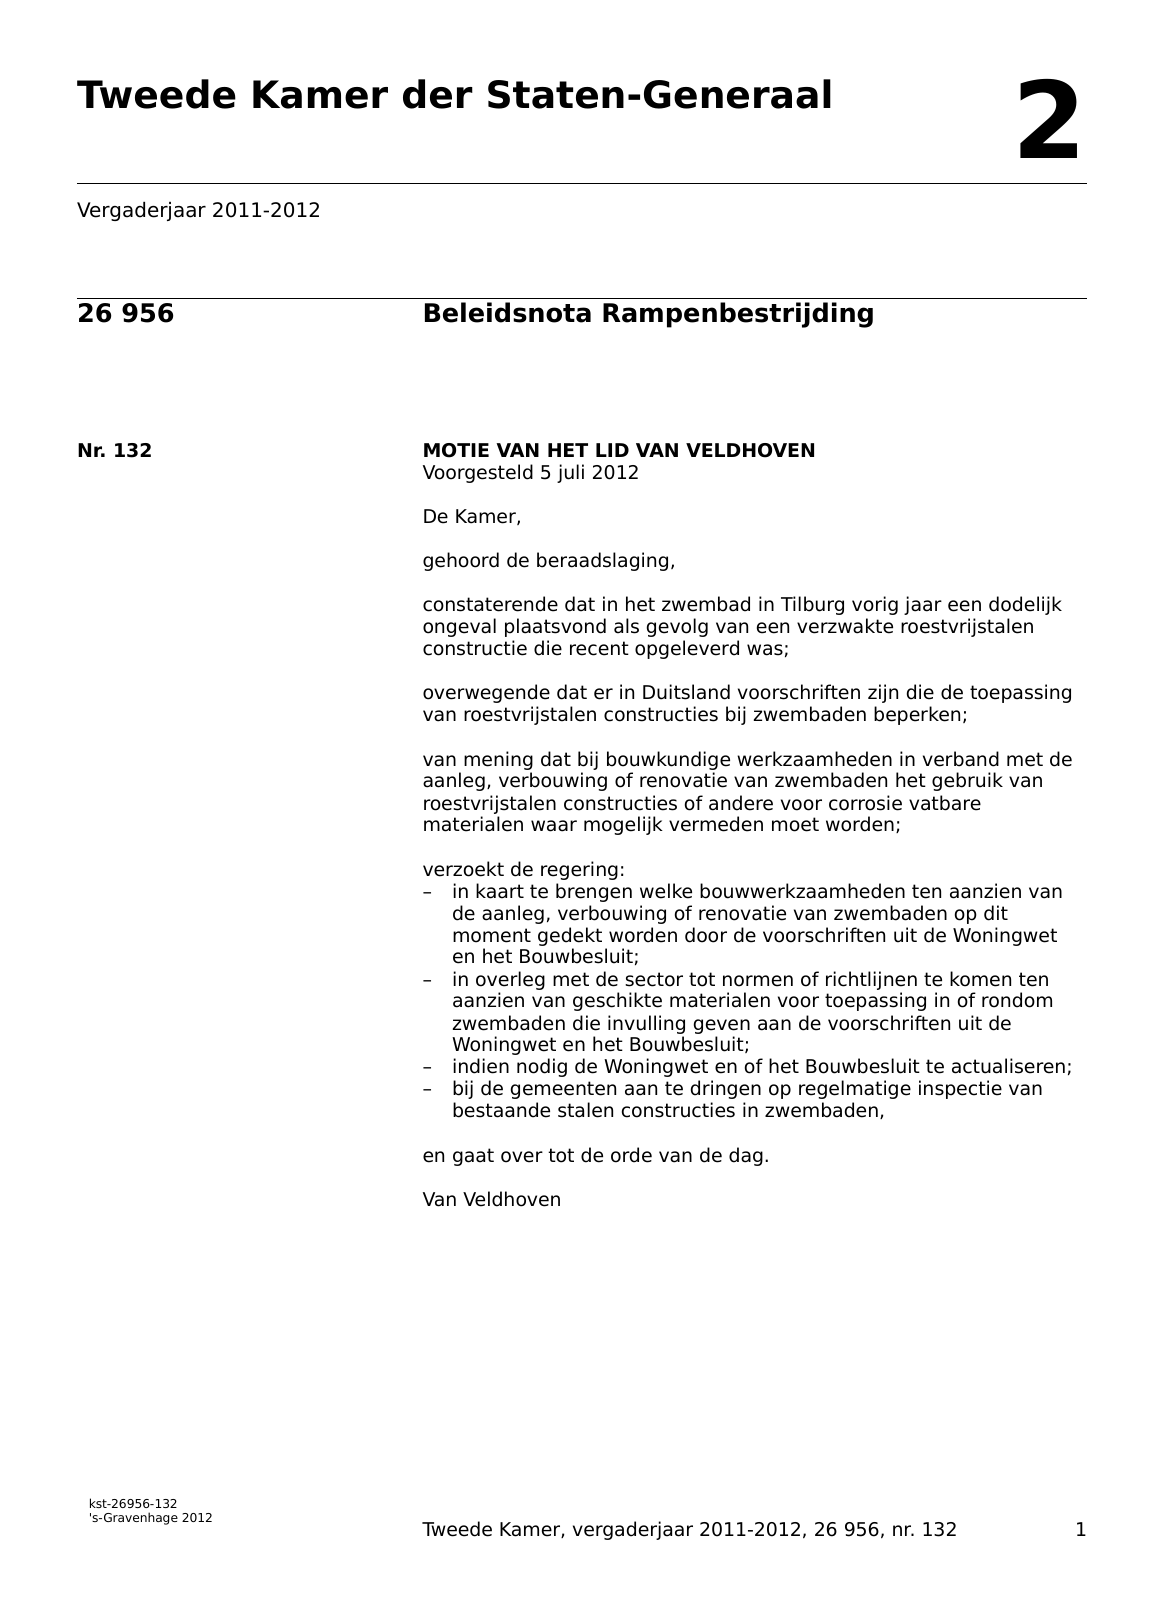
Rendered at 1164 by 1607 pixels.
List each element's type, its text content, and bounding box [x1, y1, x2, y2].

text verzoekt de regering: [422, 858, 1087, 881]
table_cell Vergaderjaar 2011-2012 [77, 184, 1087, 298]
table_header Tweede Kamer der Staten-Generaal [77, 59, 886, 183]
text – bij de gemeenten aan te dringen op regelmatige inspectie van bestaande stalen constructies in zwembaden, [422, 1078, 1087, 1122]
text overwegende dat er in Duitsland voorschriften zijn die de toepassing van roestvrijstalen constructies bij zwembaden beperken; [422, 682, 1087, 726]
text Van Veldhoven [422, 1189, 1087, 1211]
text 's-Gravenhage 2012 [88, 1511, 323, 1525]
text De Kamer, [422, 506, 1087, 528]
text Voorgesteld 5 juli 2012 [422, 462, 1087, 484]
text en gaat over tot de orde van de dag. [422, 1144, 1087, 1166]
subtitle 26 956 Beleidsnota Rampenbestrijding [77, 299, 1087, 329]
text – in overleg met de sector tot normen of richtlijnen te komen ten aanzien van geschikte materialen voor toepassing in of rondom zwembaden die invulling geven aan de voorschriften uit de Woningwet en het Bouwbesluit; [422, 968, 1087, 1056]
table_header 2 [886, 59, 1087, 183]
text constaterende dat in het zwembad in Tilburg vorig jaar een dodelijk ongeval plaatsvond als gevolg van een verzwakte roestvrijstalen constructie die recent opgeleverd was; [422, 594, 1087, 660]
text – indien nodig de Woningwet en of het Bouwbesluit te actualiseren; [422, 1056, 1087, 1078]
text kst-26956-132 [88, 1497, 323, 1511]
text van mening dat bij bouwkundige werkzaamheden in verband met de aanleg, verbouwing of renovatie van zwembaden het gebruik van roestvrijstalen constructies of andere voor corrosie vatbare materialen waar mogelijk vermeden moet worden; [422, 748, 1087, 836]
text gehoord de beraadslaging, [422, 550, 1087, 572]
text – in kaart te brengen welke bouwwerkzaamheden ten aanzien van de aanleg, verbouwing of renovatie van zwembaden op dit moment gedekt worden door de voorschriften uit de Woningwet en het Bouwbesluit; [422, 881, 1087, 968]
subtitle Nr. 132 MOTIE VAN HET LID VAN VELDHOVEN [77, 440, 1087, 462]
